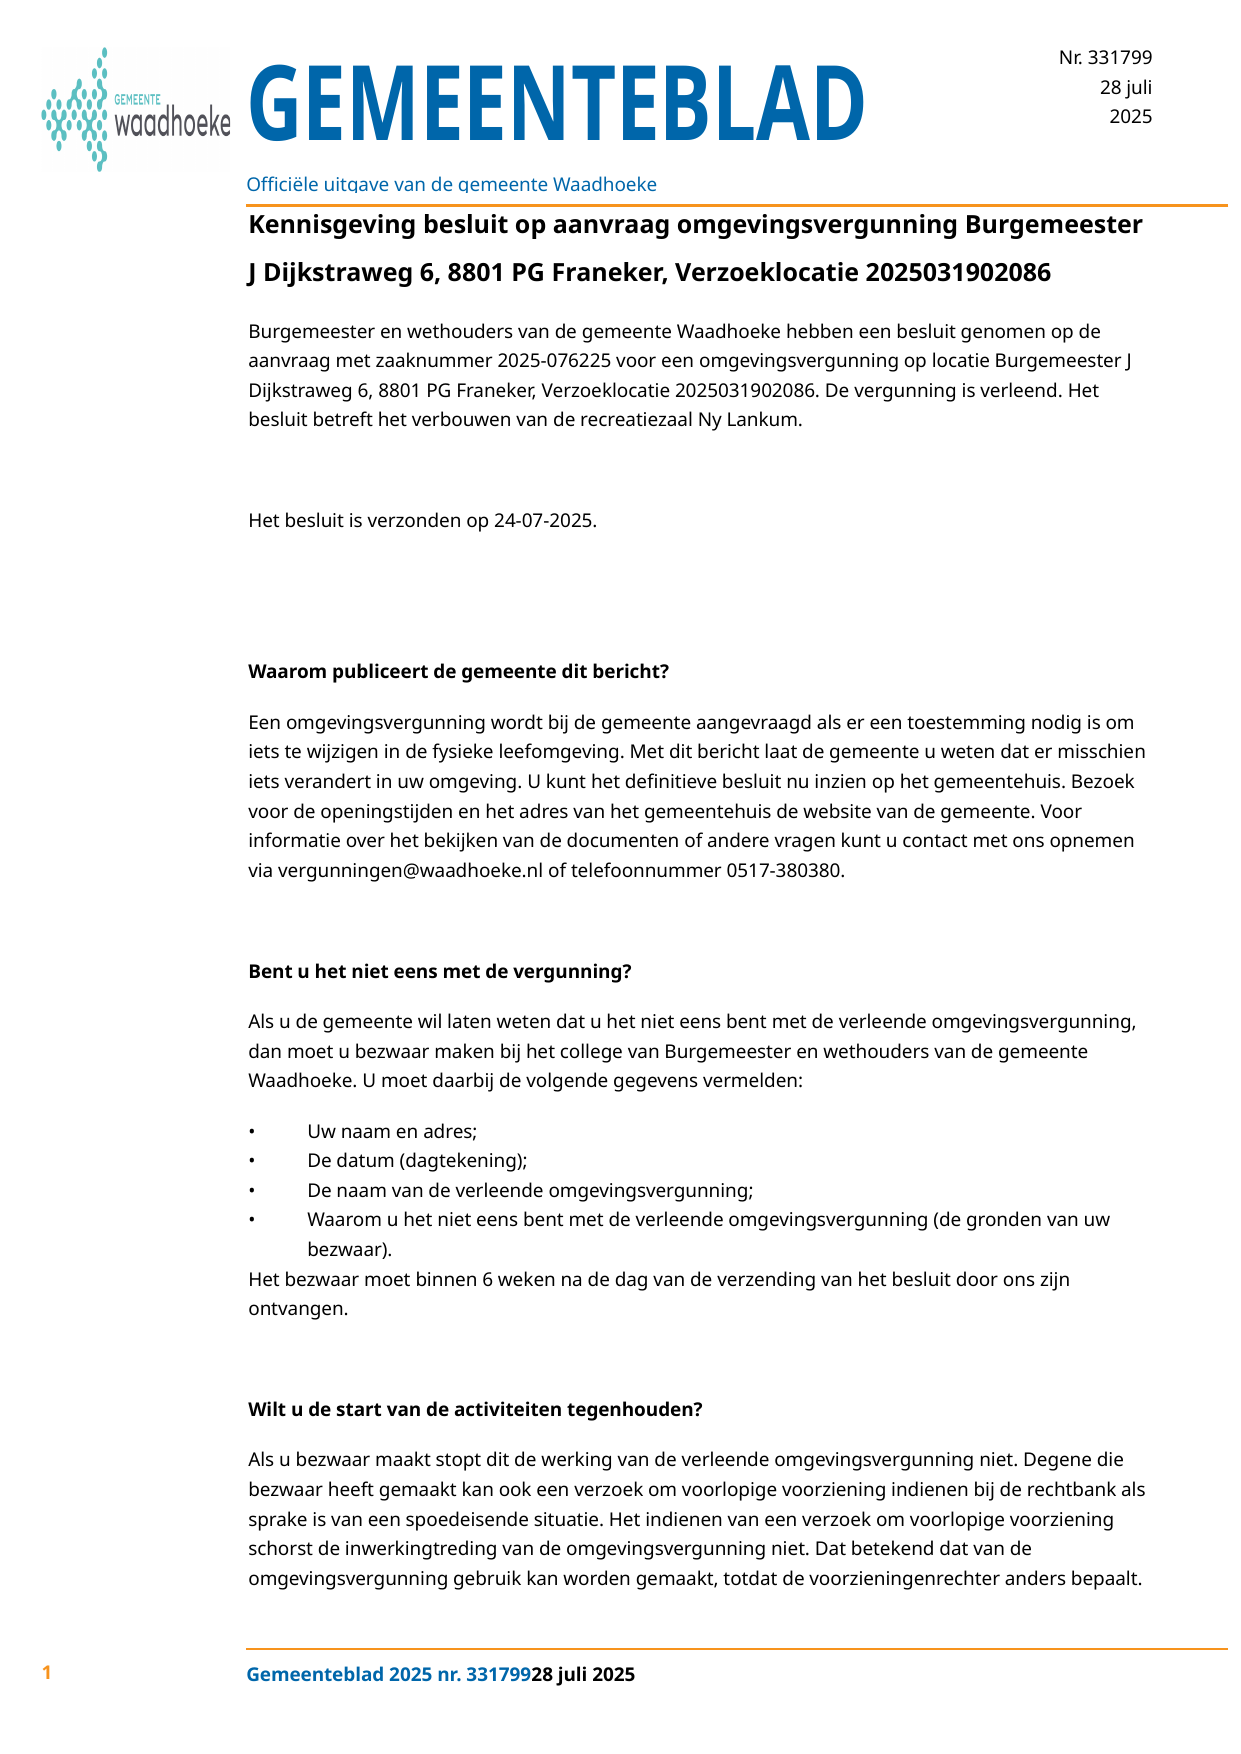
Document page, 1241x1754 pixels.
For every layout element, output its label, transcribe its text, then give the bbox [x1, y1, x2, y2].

text Burgemeester en wethouders van de gemeente Waadhoeke hebben een besluit genomen op de aanvraag met zaaknummer 2025-076225 voor een omgevingsvergunning op locatie Burgemeester J Dijkstraweg 6, 8801 PG Franeker, Verzoeklocatie 2025031902086. De vergunning is verleend. Het besluit betreft het verbouwen van de recreatiezaal Ny Lankum. [248, 318, 1152, 432]
text Waarom publiceert de gemeente dit bericht? [248, 659, 1152, 684]
text Het besluit is verzonden op 24-07-2025. [248, 507, 1152, 533]
text Wilt u de start van de activiteiten tegenhouden? [248, 1396, 1152, 1422]
list De datum (dagtekening); [248, 1147, 1152, 1173]
text Een omgevingsvergunning wordt bij de gemeente aangevraagd als er een toestemming nodig is om iets te wijzigen in de fysieke leefomgeving. Met dit bericht laat de gemeente u weten dat er misschien iets verandert in uw omgeving. U kunt het definitieve besluit nu inzien op het gemeentehuis. Bezoek voor de openingstijden en het adres van het gemeentehuis de website van de gemeente. Voor informatie over het bekijken van de documenten of andere vragen kunt u contact met ons opnemen via vergunningen@waadhoeke.nl of telefoonnummer 0517-380380. [248, 709, 1152, 883]
text Kennisgeving besluit op aanvraag omgevingsvergunning Burgemeester J Dijkstraweg 6, 8801 PG Franeker, Verzoeklocatie 2025031902086 [248, 207, 1152, 288]
picture [41, 47, 231, 172]
text Als u de gemeente wil laten weten dat u het niet eens bent met de verleende omgevingsvergunning, dan moet u bezwaar maken bij het college van Burgemeester en wethouders van de gemeente Waadhoeke. U moet daarbij de volgende gegevens vermelden: [248, 1008, 1152, 1093]
list Waarom u het niet eens bent met de verleende omgevingsvergunning (de gronden van uw bezwaar). [248, 1207, 1152, 1262]
text Het bezwaar moet binnen 6 weken na de dag van de verzending van het besluit door ons zijn ontvangen. [248, 1266, 1152, 1321]
list De naam van de verleende omgevingsvergunning; [248, 1177, 1152, 1203]
text Als u bezwaar maakt stopt dit de werking van de verleende omgevingsvergunning niet. Degene die bezwaar heeft gemaakt kan ook een verzoek om voorlopige voorziening indienen bij de rechtbank als sprake is van een spoedeisende situatie. Het indienen van een verzoek om voorlopige voorziening schorst de inwerkingtreding van de omgevingsvergunning niet. Dat betekend dat van de omgevingsvergunning gebruik kan worden gemaakt, totdat de voorzieningenrechter anders bepaalt. [248, 1447, 1152, 1591]
list Uw naam en adres; [248, 1118, 1152, 1144]
text Bent u het niet eens met de vergunning? [248, 958, 1152, 984]
